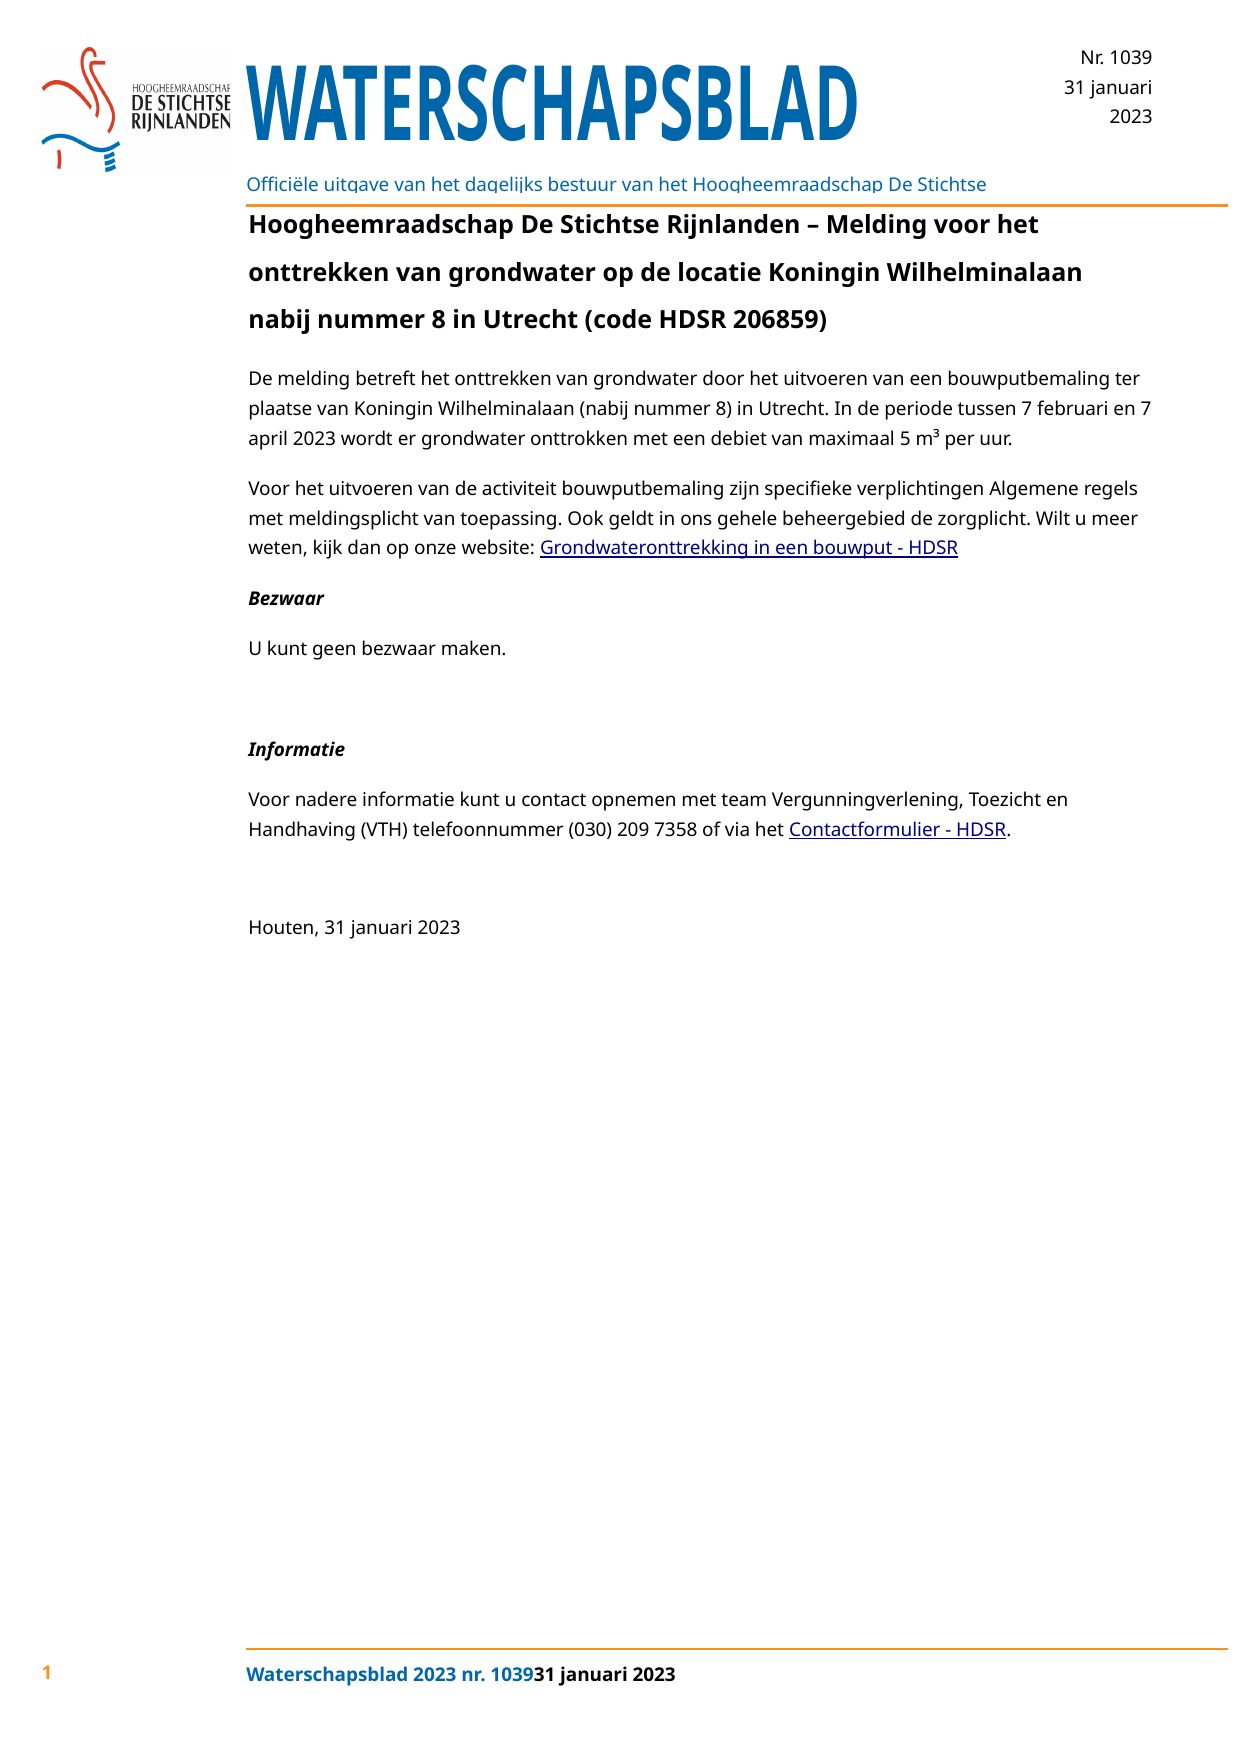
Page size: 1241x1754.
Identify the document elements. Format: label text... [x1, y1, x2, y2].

text Voor nadere informatie kunt u contact opnemen met team Vergunningverlening, Toezicht en Handhaving (VTH) telefoonnummer (030) 209 7358 of via het Contactformulier - HDSR. [248, 786, 1152, 842]
picture [41, 47, 231, 172]
text Houten, 31 januari 2023 [248, 914, 1152, 940]
text Informatie [248, 736, 1152, 762]
text De melding betreft het onttrekken van grondwater door het uitvoeren van een bouwputbemaling ter plaatse van Koningin Wilhelminalaan (nabij nummer 8) in Utrecht. In de periode tussen 7 februari en 7 april 2023 wordt er grondwater onttrokken met een debiet van maximaal 5 m³ per uur. [248, 366, 1152, 450]
text Hoogheemraadschap De Stichtse Rijnlanden – Melding voor het onttrekken van grondwater op de locatie Koningin Wilhelminalaan nabij nummer 8 in Utrecht (code HDSR 206859) [248, 207, 1152, 336]
text Bezwaar [248, 585, 1152, 610]
text Voor het uitvoeren van de activiteit bouwputbemaling zijn specifieke verplichtingen Algemene regels met meldingsplicht van toepassing. Ook geldt in ons gehele beheergebied de zorgplicht. Wilt u meer weten, kijk dan op onze website: Grondwateronttrekking in een bouwput - HDSR [248, 475, 1152, 560]
text U kunt geen bezwaar maken. [248, 635, 1152, 661]
